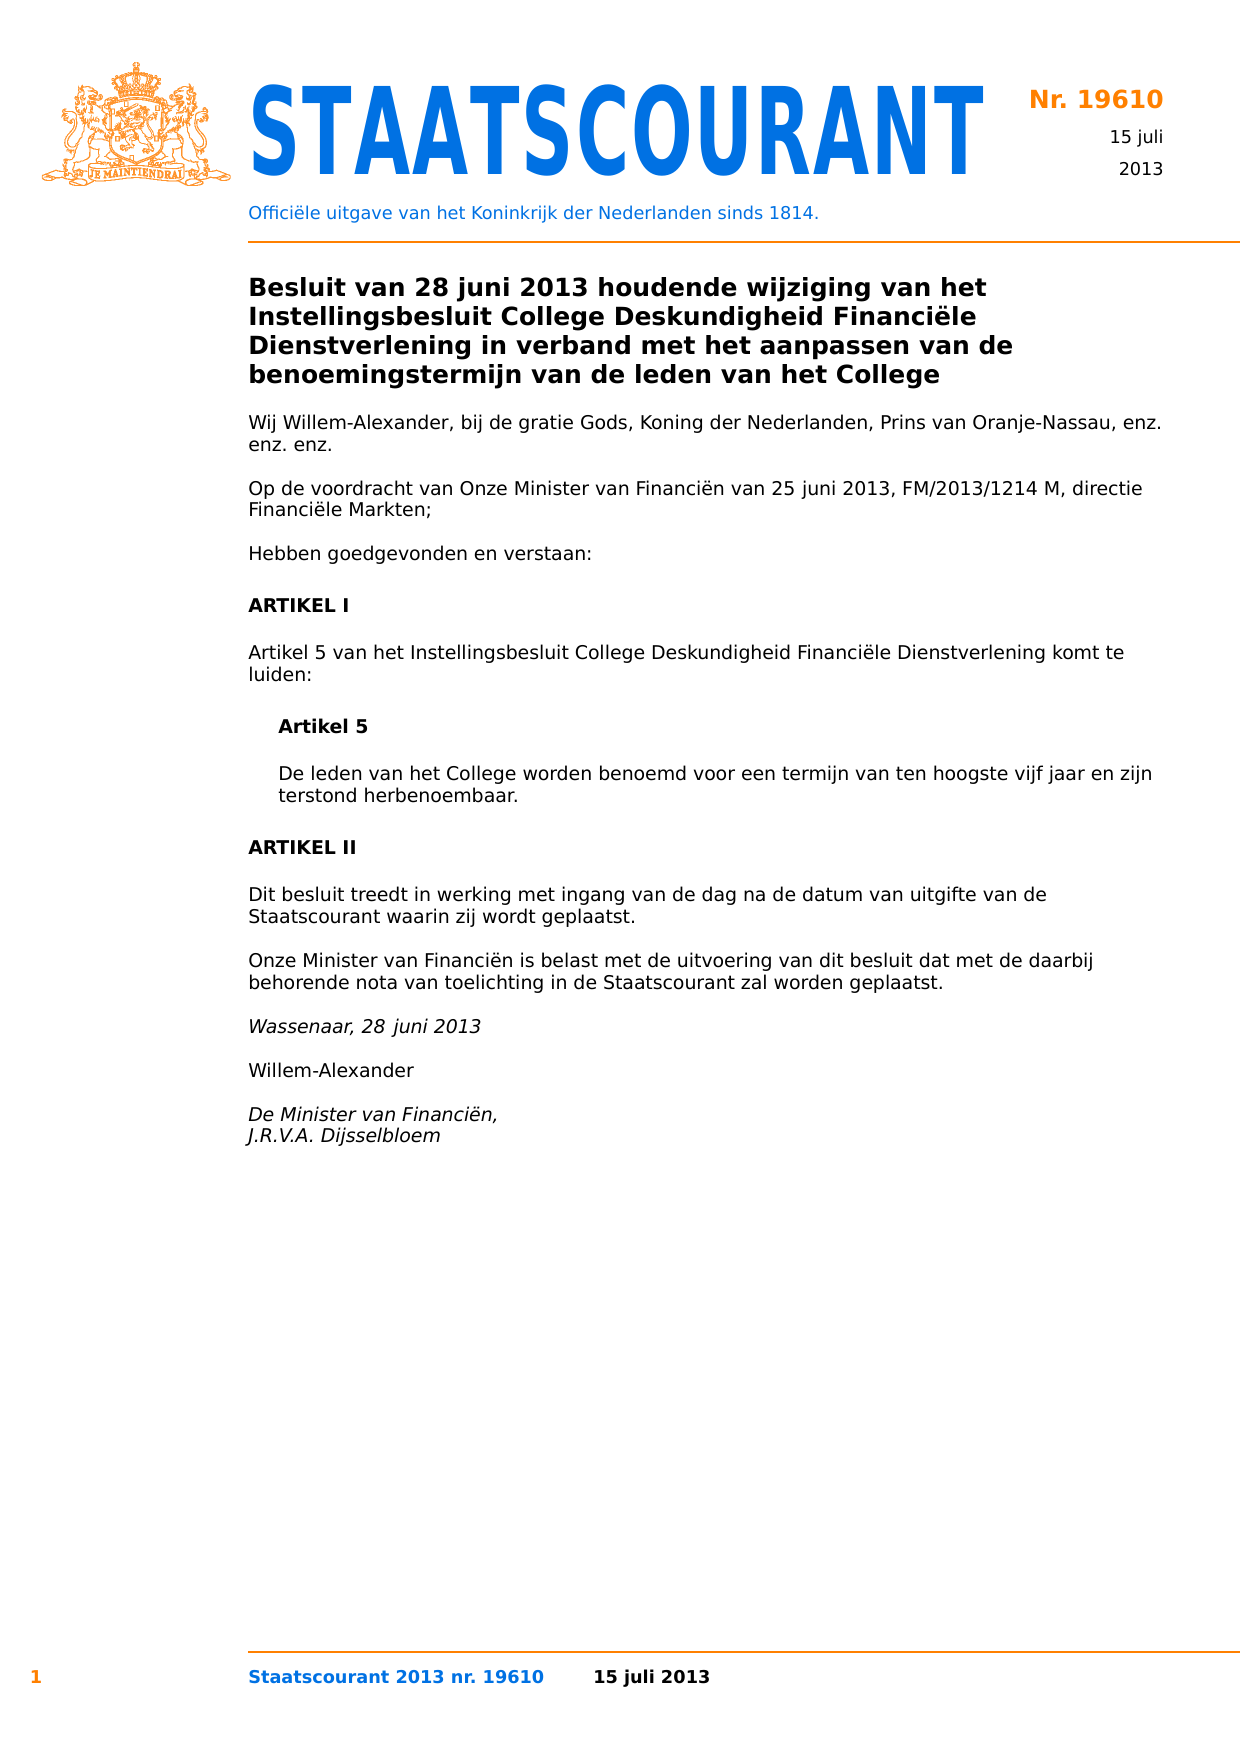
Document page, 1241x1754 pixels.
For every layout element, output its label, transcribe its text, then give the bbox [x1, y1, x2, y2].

text Wassenaar, 28 juni 2013 [248, 1016, 1163, 1038]
subtitle Besluit van 28 juni 2013 houdende wijziging van het Instellingsbesluit College Deskundigheid Financiële Dienstverlening in verband met het aanpassen van de benoemingstermijn van de leden van het College [248, 273, 1163, 390]
subtitle ARTIKEL II [248, 837, 1163, 859]
table_header STAATSCOURANT [248, 62, 998, 203]
table_cell Officiële uitgave van het Koninkrijk der Nederlanden sinds 1814. [248, 203, 1240, 241]
text Onze Minister van Financiën is belast met de uitvoering van dit besluit dat met de daarbij behorende nota van toelichting in de Staatscourant zal worden geplaatst. [248, 950, 1163, 994]
text De leden van het College worden benoemd voor een termijn van ten hoogste vijf jaar en zijn terstond herbenoembaar. [278, 763, 1163, 807]
text Willem-Alexander [248, 1059, 1163, 1082]
table_header [25, 62, 248, 241]
picture [41, 62, 231, 186]
subtitle ARTIKEL I [248, 595, 1163, 617]
table_header Nr. 19610 [998, 62, 1240, 121]
text Wij Willem-Alexander, bij de gratie Gods, Koning der Nederlanden, Prins van Oranje-Nassau, enz. enz. enz. [248, 412, 1163, 456]
text De Minister van Financiën, J.R.V.A. Dijsselbloem [248, 1103, 1163, 1147]
text Dit besluit treedt in werking met ingang van de dag na de datum van uitgifte van de Staatscourant waarin zij wordt geplaatst. [248, 884, 1163, 928]
text Artikel 5 van het Instellingsbesluit College Deskundigheid Financiële Dienstverlening komt te luiden: [248, 642, 1163, 686]
table_cell 15 juli [998, 121, 1240, 153]
table_cell 2013 [998, 153, 1240, 203]
text Op de voordracht van Onze Minister van Financiën van 25 juni 2013, FM/2013/1214 M, directie Financiële Markten; [248, 477, 1163, 521]
text Hebben goedgevonden en verstaan: [248, 543, 1163, 565]
subtitle Artikel 5 [278, 716, 1163, 738]
